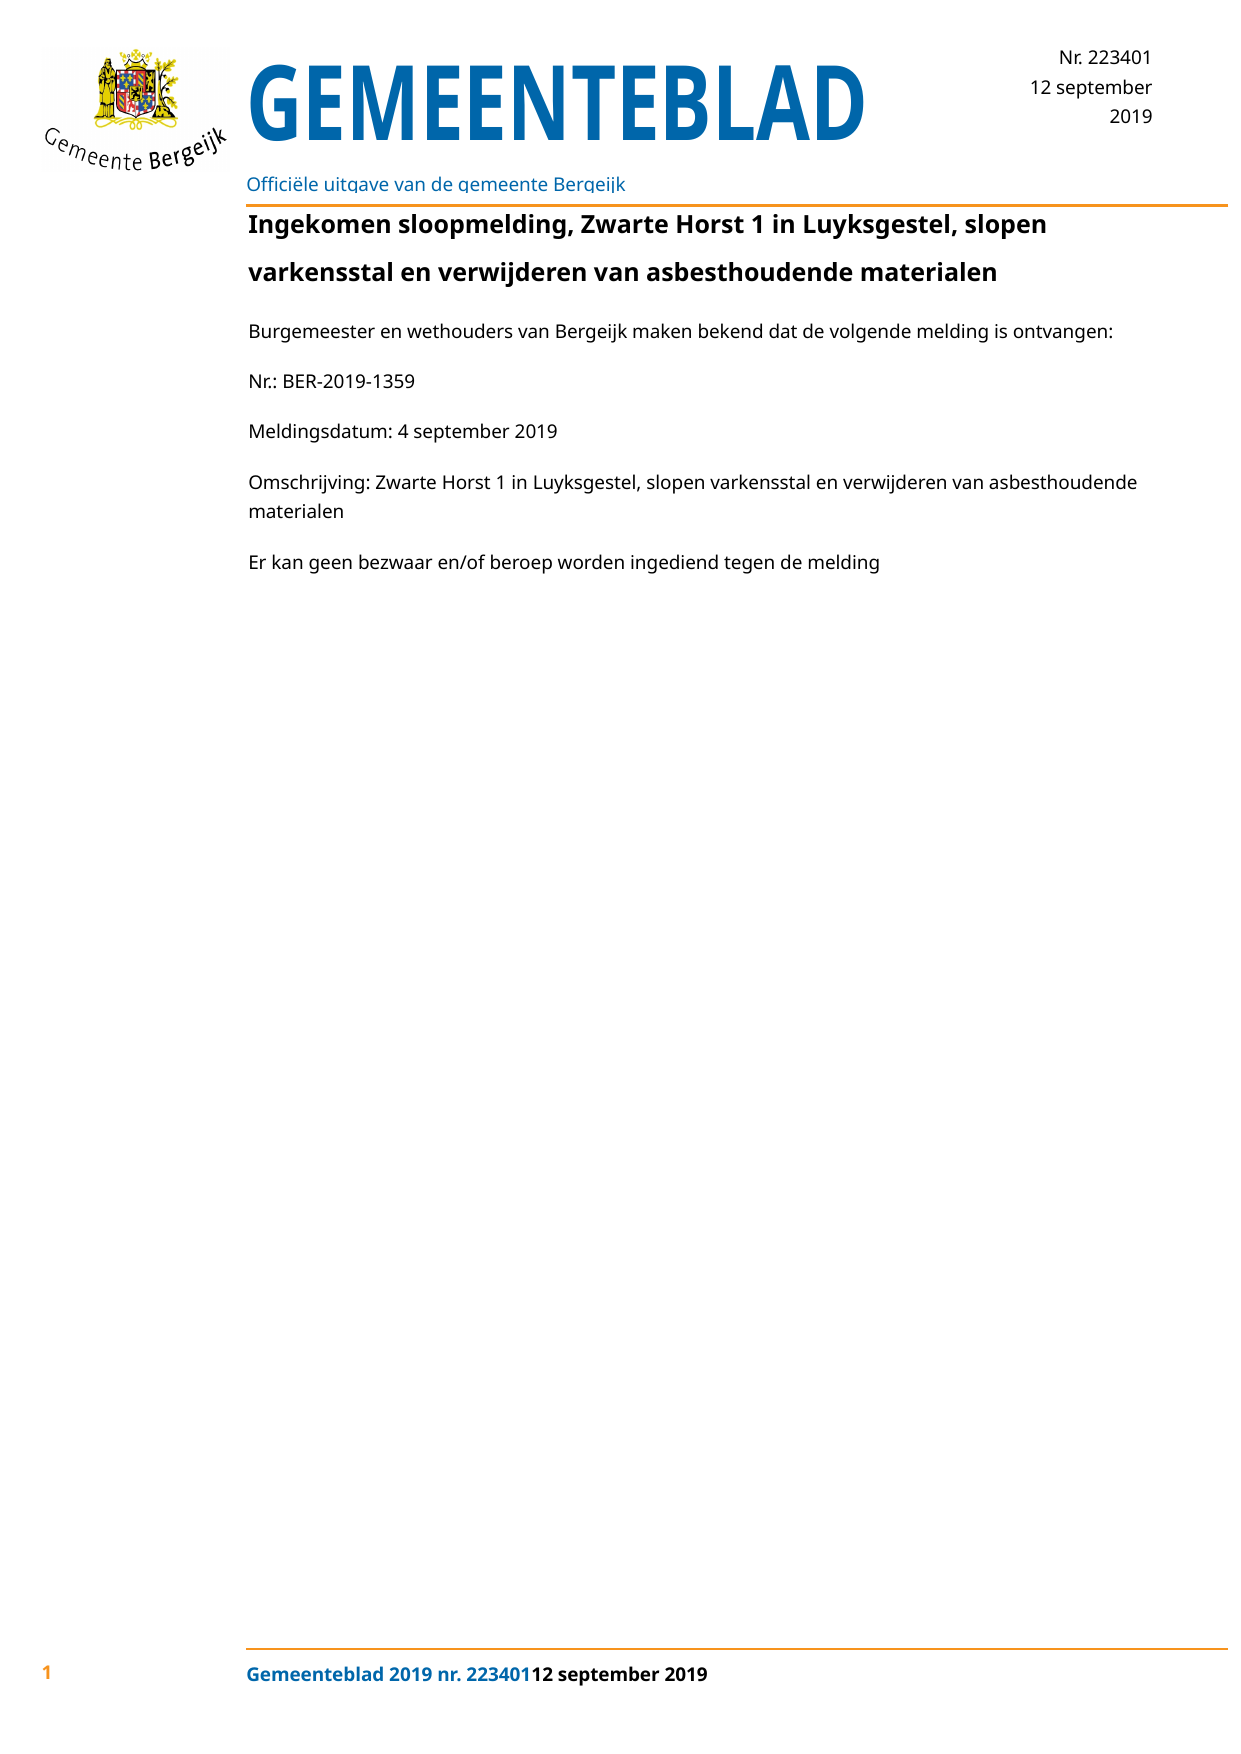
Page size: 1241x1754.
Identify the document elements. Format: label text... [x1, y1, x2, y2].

text Meldingsdatum: 4 september 2019 [248, 419, 1152, 444]
text Ingekomen sloopmelding, Zwarte Horst 1 in Luyksgestel, slopen varkensstal en verwijderen van asbesthoudende materialen [248, 207, 1152, 288]
text Nr.: BER-2019-1359 [248, 368, 1152, 394]
text Omschrijving: Zwarte Horst 1 in Luyksgestel, slopen varkensstal en verwijderen van asbesthoudende materialen [248, 469, 1152, 524]
text Er kan geen bezwaar en/of beroep worden ingediend tegen de melding [248, 549, 1152, 575]
text Burgemeester en wethouders van Bergeijk maken bekend dat de volgende melding is ontvangen: [248, 318, 1152, 344]
picture [41, 47, 231, 172]
